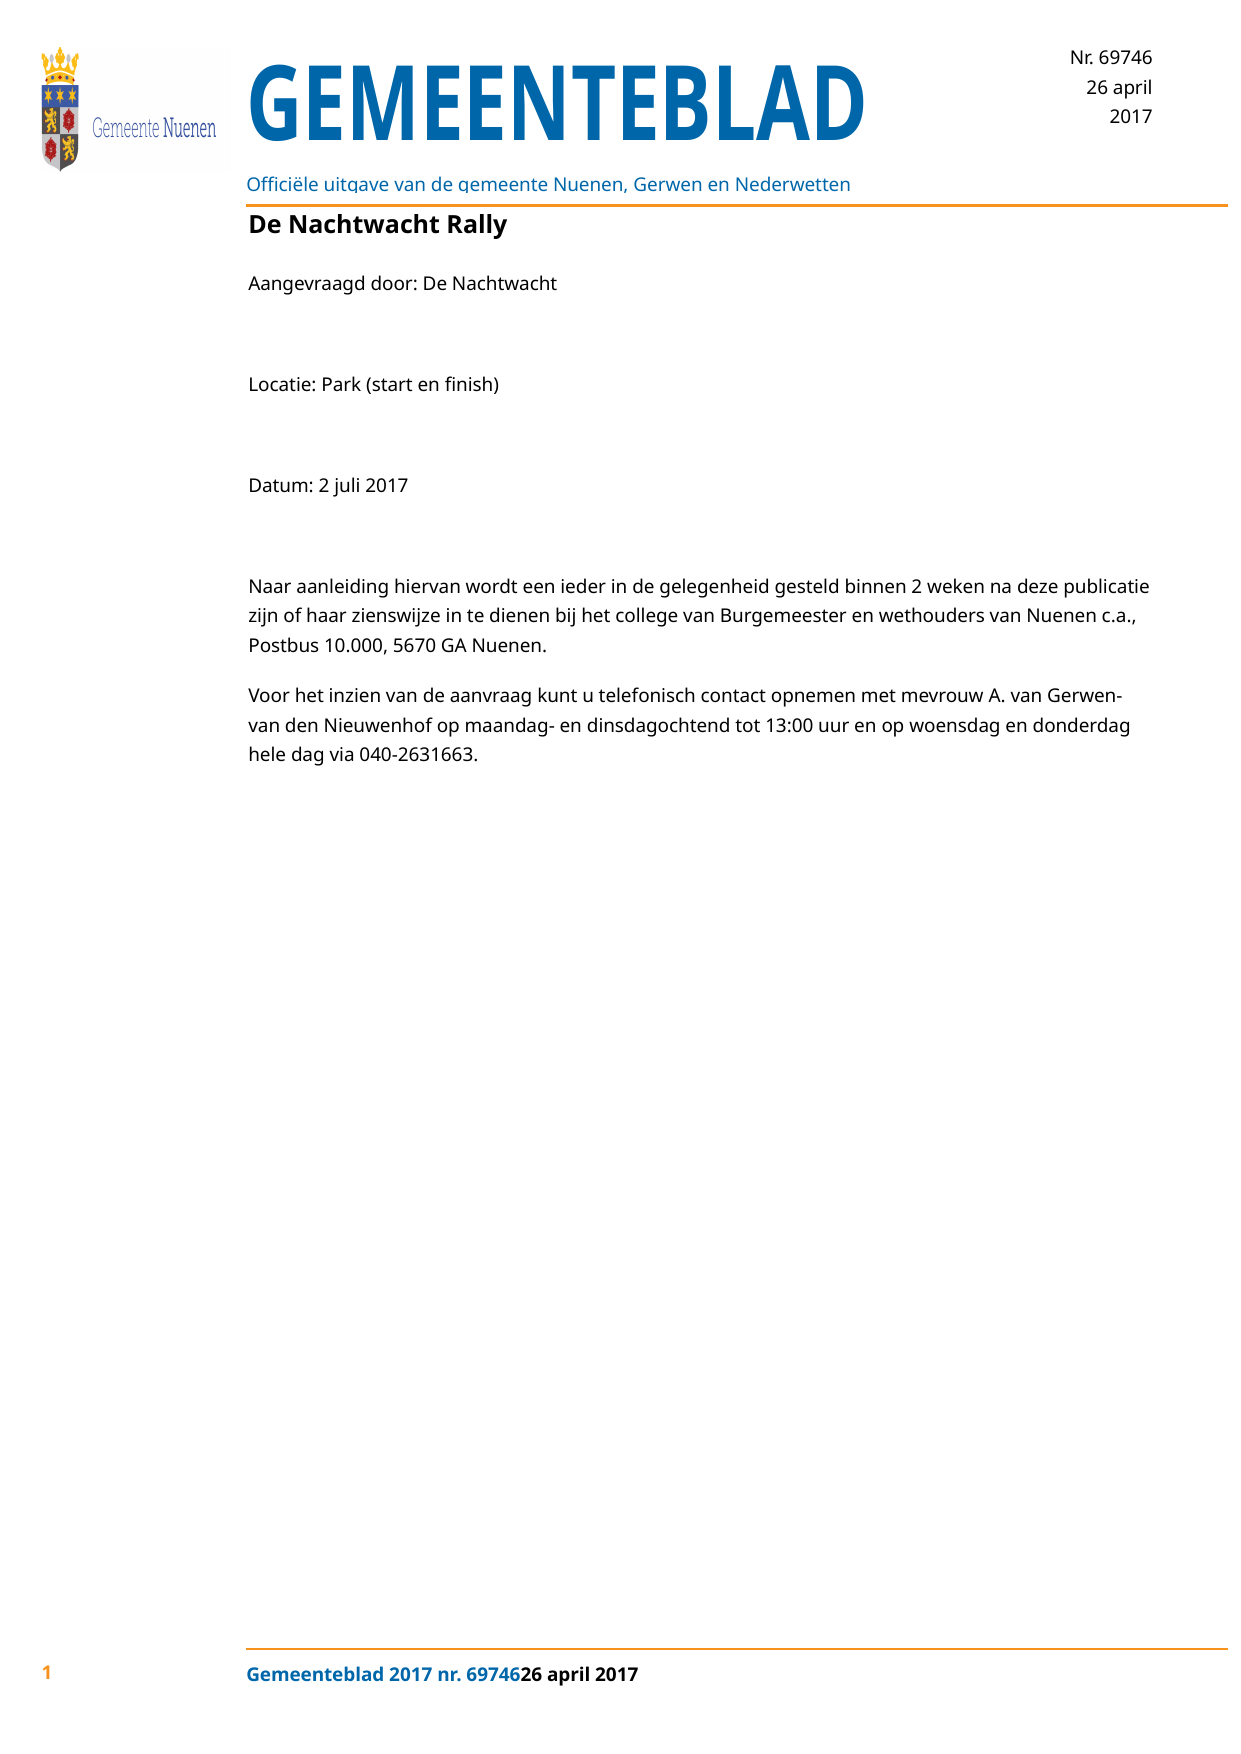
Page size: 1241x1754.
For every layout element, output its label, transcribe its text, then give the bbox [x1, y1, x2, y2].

text Locatie: Park (start en finish) [248, 371, 1152, 397]
text Aangevraagd door: De Nachtwacht [248, 270, 1152, 296]
text Voor het inzien van de aanvraag kunt u telefonisch contact opnemen met mevrouw A. van Gerwen-van den Nieuwenhof op maandag- en dinsdagochtend tot 13:00 uur en op woensdag en donderdag hele dag via 040-2631663. [248, 682, 1152, 767]
text De Nachtwacht Rally [248, 207, 1152, 241]
text Naar aanleiding hiervan wordt een ieder in de gelegenheid gesteld binnen 2 weken na deze publicatie zijn of haar zienswijze in te dienen bij het college van Burgemeester en wethouders van Nuenen c.a., Postbus 10.000, 5670 GA Nuenen. [248, 573, 1152, 658]
picture [41, 47, 231, 172]
text Datum: 2 juli 2017 [248, 472, 1152, 498]
